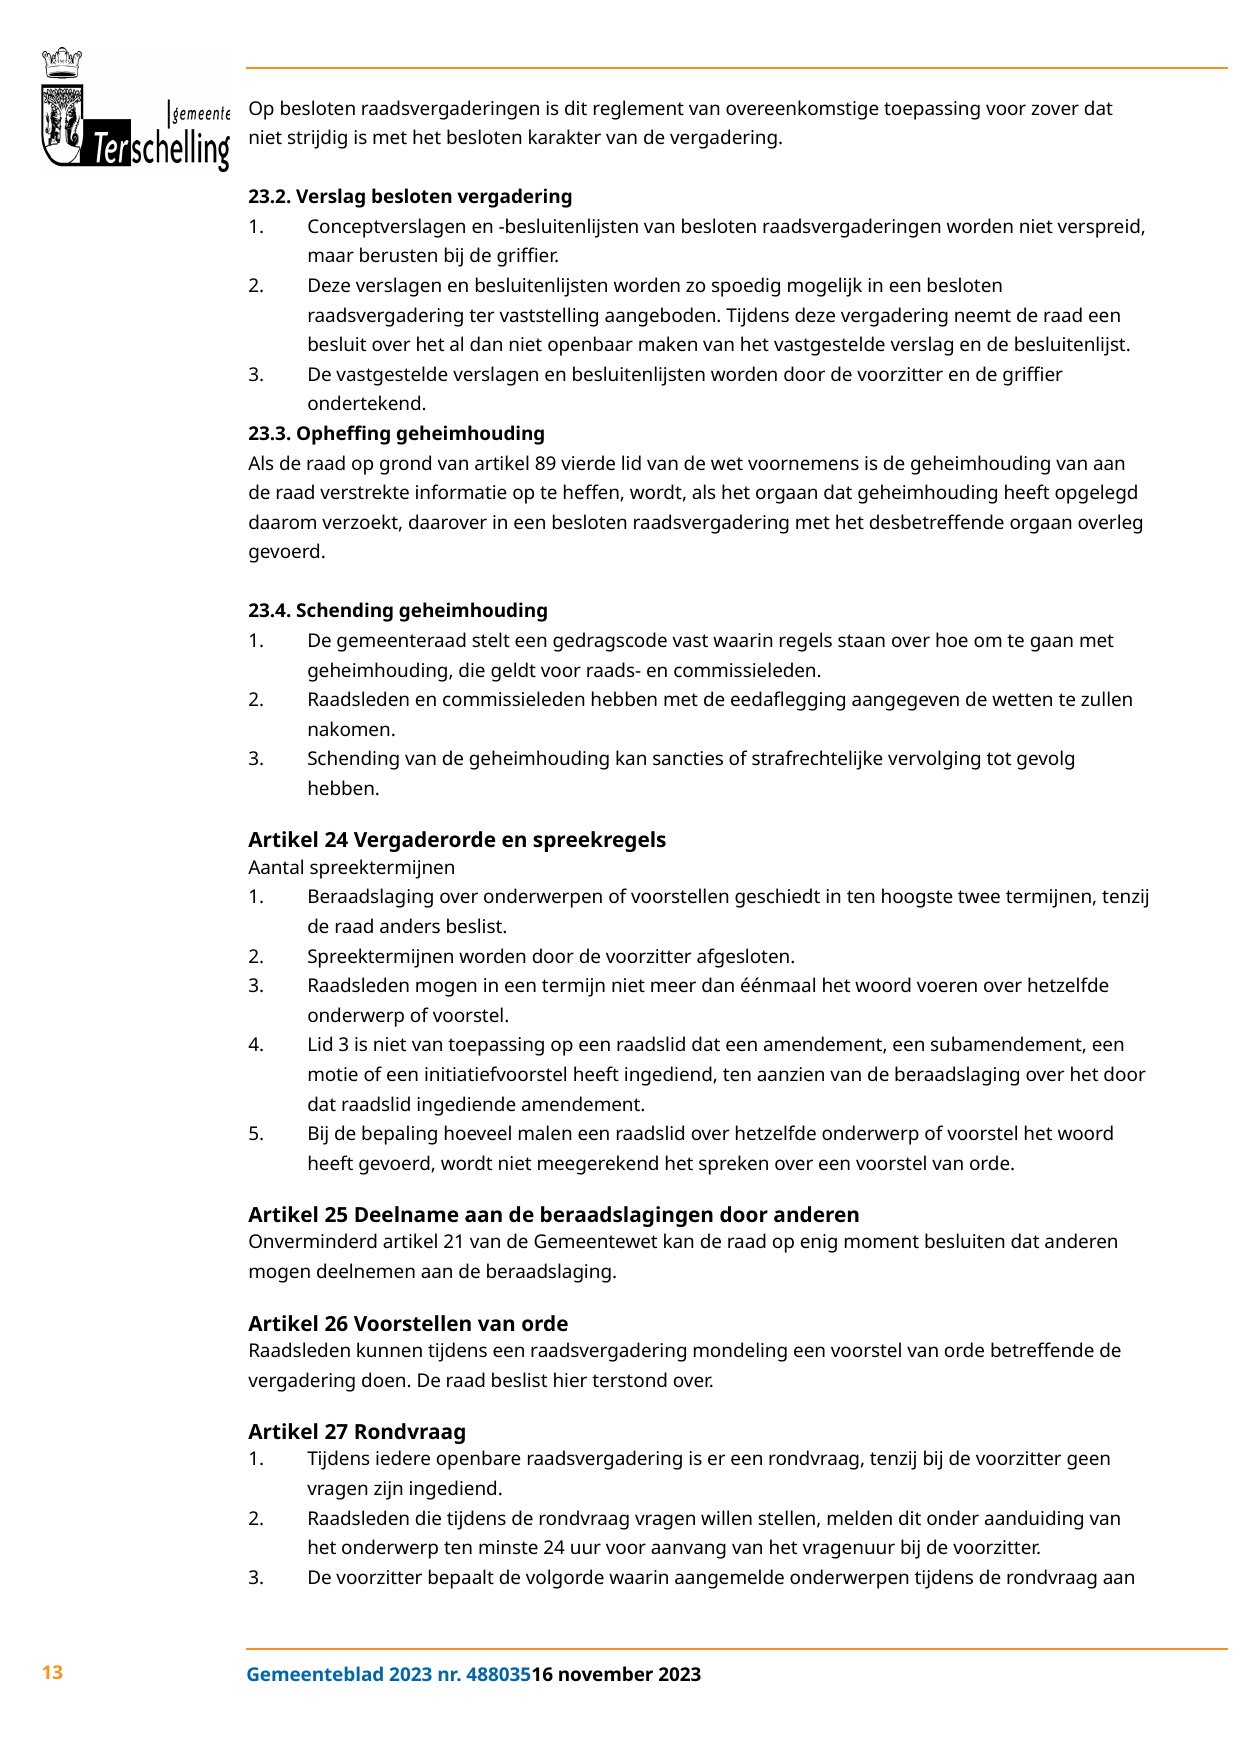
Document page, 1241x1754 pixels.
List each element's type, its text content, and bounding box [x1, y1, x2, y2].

list Tijdens iedere openbare raadsvergadering is er een rondvraag, tenzij bij de voorzitter geen vragen zijn ingediend. [248, 1446, 1152, 1501]
text Artikel 26 Voorstellen van orde [248, 1309, 1152, 1337]
list Raadsleden mogen in een termijn niet meer dan éénmaal het woord voeren over hetzelfde onderwerp of voorstel. [248, 972, 1152, 1028]
picture [41, 47, 231, 172]
list Beraadslaging over onderwerpen of voorstellen geschiedt in ten hoogste twee termijnen, tenzij de raad anders beslist. [248, 884, 1152, 939]
text Als de raad op grond van artikel 89 vierde lid van de wet voornemens is de geheimhouding van aan de raad verstrekte informatie op te heffen, wordt, als het orgaan dat geheimhouding heeft opgelegd daarom verzoekt, daarover in een besloten raadsvergadering met het desbetreffende orgaan overleg gevoerd. [248, 450, 1152, 564]
text Op besloten raadsvergaderingen is dit reglement van overeenkomstige toepassing voor zover dat niet strijdig is met het besloten karakter van de vergadering. [248, 95, 1152, 150]
text Artikel 24 Vergaderorde en spreekregels [248, 826, 1152, 854]
list Lid 3 is niet van toepassing op een raadslid dat een amendement, een subamendement, een motie of een initiatiefvoorstel heeft ingediend, ten aanzien van de beraadslaging over het door dat raadslid ingediende amendement. [248, 1032, 1152, 1116]
text Artikel 27 Rondvraag [248, 1417, 1152, 1446]
list Raadsleden en commissieleden hebben met de eedaflegging aangegeven de wetten te zullen nakomen. [248, 686, 1152, 742]
list De gemeenteraad stelt een gedragscode vast waarin regels staan over hoe om te gaan met geheimhouding, die geldt voor raads- en commissieleden. [248, 627, 1152, 683]
list De voorzitter bepaalt de volgorde waarin aangemelde onderwerpen tijdens de rondvraag aan [248, 1564, 1152, 1590]
text 23.3. Opheffing geheimhouding [248, 420, 1152, 446]
text Aantal spreektermijnen [248, 854, 1152, 880]
list Raadsleden die tijdens de rondvraag vragen willen stellen, melden dit onder aanduiding van het onderwerp ten minste 24 uur voor aanvang van het vragenuur bij de voorzitter. [248, 1505, 1152, 1560]
list Conceptverslagen en -besluitenlijsten van besloten raadsvergaderingen worden niet verspreid, maar berusten bij de griffier. [248, 213, 1152, 268]
list Deze verslagen en besluitenlijsten worden zo spoedig mogelijk in een besloten raadsvergadering ter vaststelling aangeboden. Tijdens deze vergadering neemt de raad een besluit over het al dan niet openbaar maken van het vastgestelde verslag en de besluitenlijst. [248, 272, 1152, 357]
text Onverminderd artikel 21 van de Gemeentewet kan de raad op enig moment besluiten dat anderen mogen deelnemen aan de beraadslaging. [248, 1229, 1152, 1284]
list De vastgestelde verslagen en besluitenlijsten worden door de voorzitter en de griffier ondertekend. [248, 361, 1152, 416]
text Raadsleden kunnen tijdens een raadsvergadering mondeling een voorstel van orde betreffende de vergadering doen. De raad beslist hier terstond over. [248, 1337, 1152, 1392]
text 23.2. Verslag besloten vergadering [248, 183, 1152, 209]
text Artikel 25 Deelname aan de beraadslagingen door anderen [248, 1200, 1152, 1229]
list Spreektermijnen worden door de voorzitter afgesloten. [248, 943, 1152, 968]
list Schending van de geheimhouding kan sancties of strafrechtelijke vervolging tot gevolg hebben. [248, 746, 1152, 801]
list Bij de bepaling hoeveel malen een raadslid over hetzelfde onderwerp of voorstel het woord heeft gevoerd, wordt niet meegerekend het spreken over een voorstel van orde. [248, 1120, 1152, 1176]
text 23.4. Schending geheimhouding [248, 598, 1152, 623]
